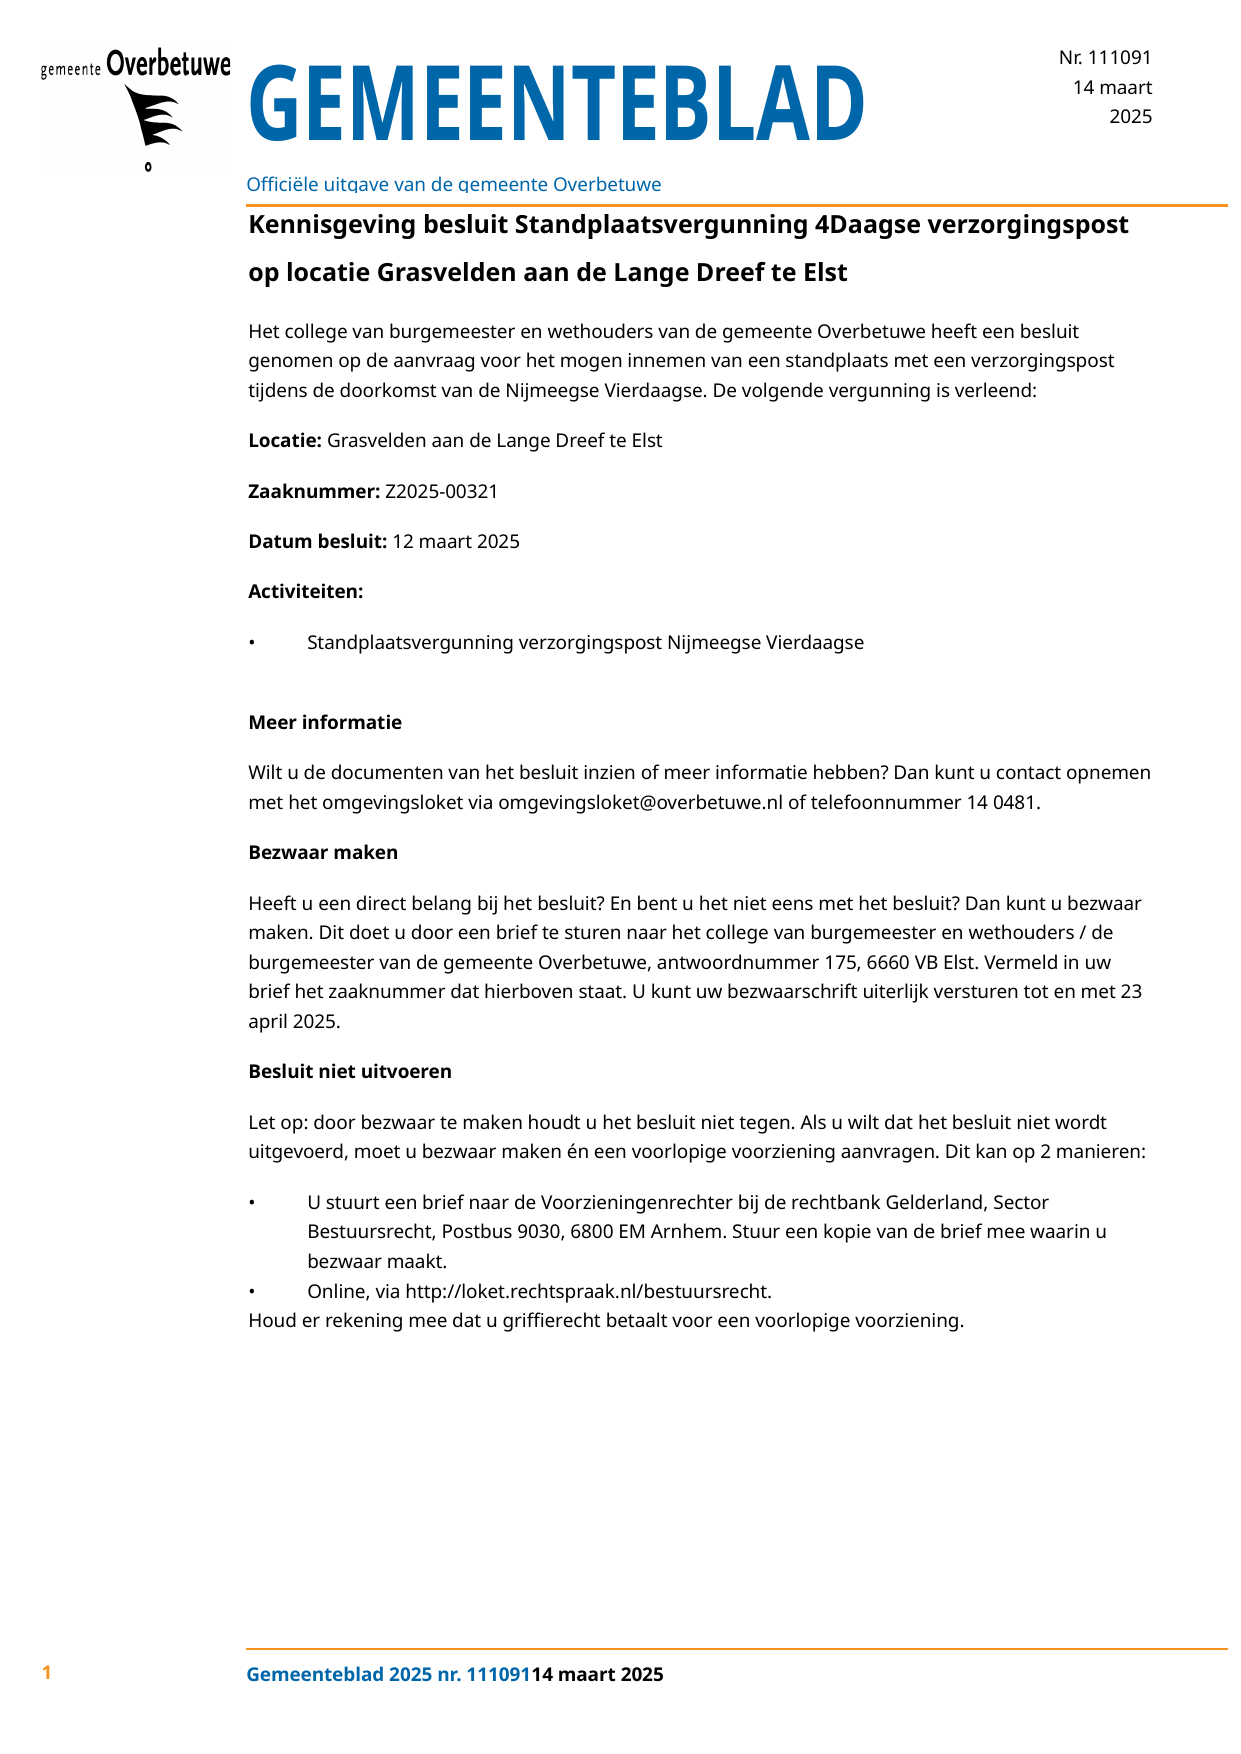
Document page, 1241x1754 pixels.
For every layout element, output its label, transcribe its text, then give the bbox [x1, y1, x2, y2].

text Datum besluit: 12 maart 2025 [248, 528, 1152, 554]
text Activiteiten: [248, 579, 1152, 604]
text Besluit niet uitvoeren [248, 1059, 1152, 1084]
text Bezwaar maken [248, 839, 1152, 865]
text Kennisgeving besluit Standplaatsvergunning 4Daagse verzorgingspost op locatie Grasvelden aan de Lange Dreef te Elst [248, 207, 1152, 288]
text Let op: door bezwaar te maken houdt u het besluit niet tegen. Als u wilt dat het besluit niet wordt uitgevoerd, moet u bezwaar maken én een voorlopige voorziening aanvragen. Dit kan op 2 manieren: [248, 1109, 1152, 1164]
picture [41, 47, 231, 172]
text Wilt u de documenten van het besluit inzien of meer informatie hebben? Dan kunt u contact opnemen met het omgevingsloket via omgevingsloket@overbetuwe.nl of telefoonnummer 14 0481. [248, 759, 1152, 815]
text Locatie: Grasvelden aan de Lange Dreef te Elst [248, 427, 1152, 453]
text Houd er rekening mee dat u griffierecht betaalt voor een voorlopige voorziening. [248, 1307, 1152, 1333]
text Het college van burgemeester en wethouders van de gemeente Overbetuwe heeft een besluit genomen op de aanvraag voor het mogen innemen van een standplaats met een verzorgingspost tijdens de doorkomst van de Nijmeegse Vierdaagse. De volgende vergunning is verleend: [248, 318, 1152, 403]
text Zaaknummer: Z2025-00321 [248, 478, 1152, 504]
text Meer informatie [248, 709, 1152, 735]
text Heeft u een direct belang bij het besluit? En bent u het niet eens met het besluit? Dan kunt u bezwaar maken. Dit doet u door een brief te sturen naar het college van burgemeester en wethouders / de burgemeester van de gemeente Overbetuwe, antwoordnummer 175, 6660 VB Elst. Vermeld in uw brief het zaaknummer dat hierboven staat. U kunt uw bezwaarschrift uiterlijk versturen tot en met 23 april 2025. [248, 890, 1152, 1034]
list Standplaatsvergunning verzorgingspost Nijmeegse Vierdaagse [248, 629, 1152, 655]
list Online, via http://loket.rechtspraak.nl/bestuursrecht. [248, 1278, 1152, 1304]
list U stuurt een brief naar de Voorzieningenrechter bij de rechtbank Gelderland, Sector Bestuursrecht, Postbus 9030, 6800 EM Arnhem. Stuur een kopie van de brief mee waarin u bezwaar maakt. [248, 1189, 1152, 1274]
